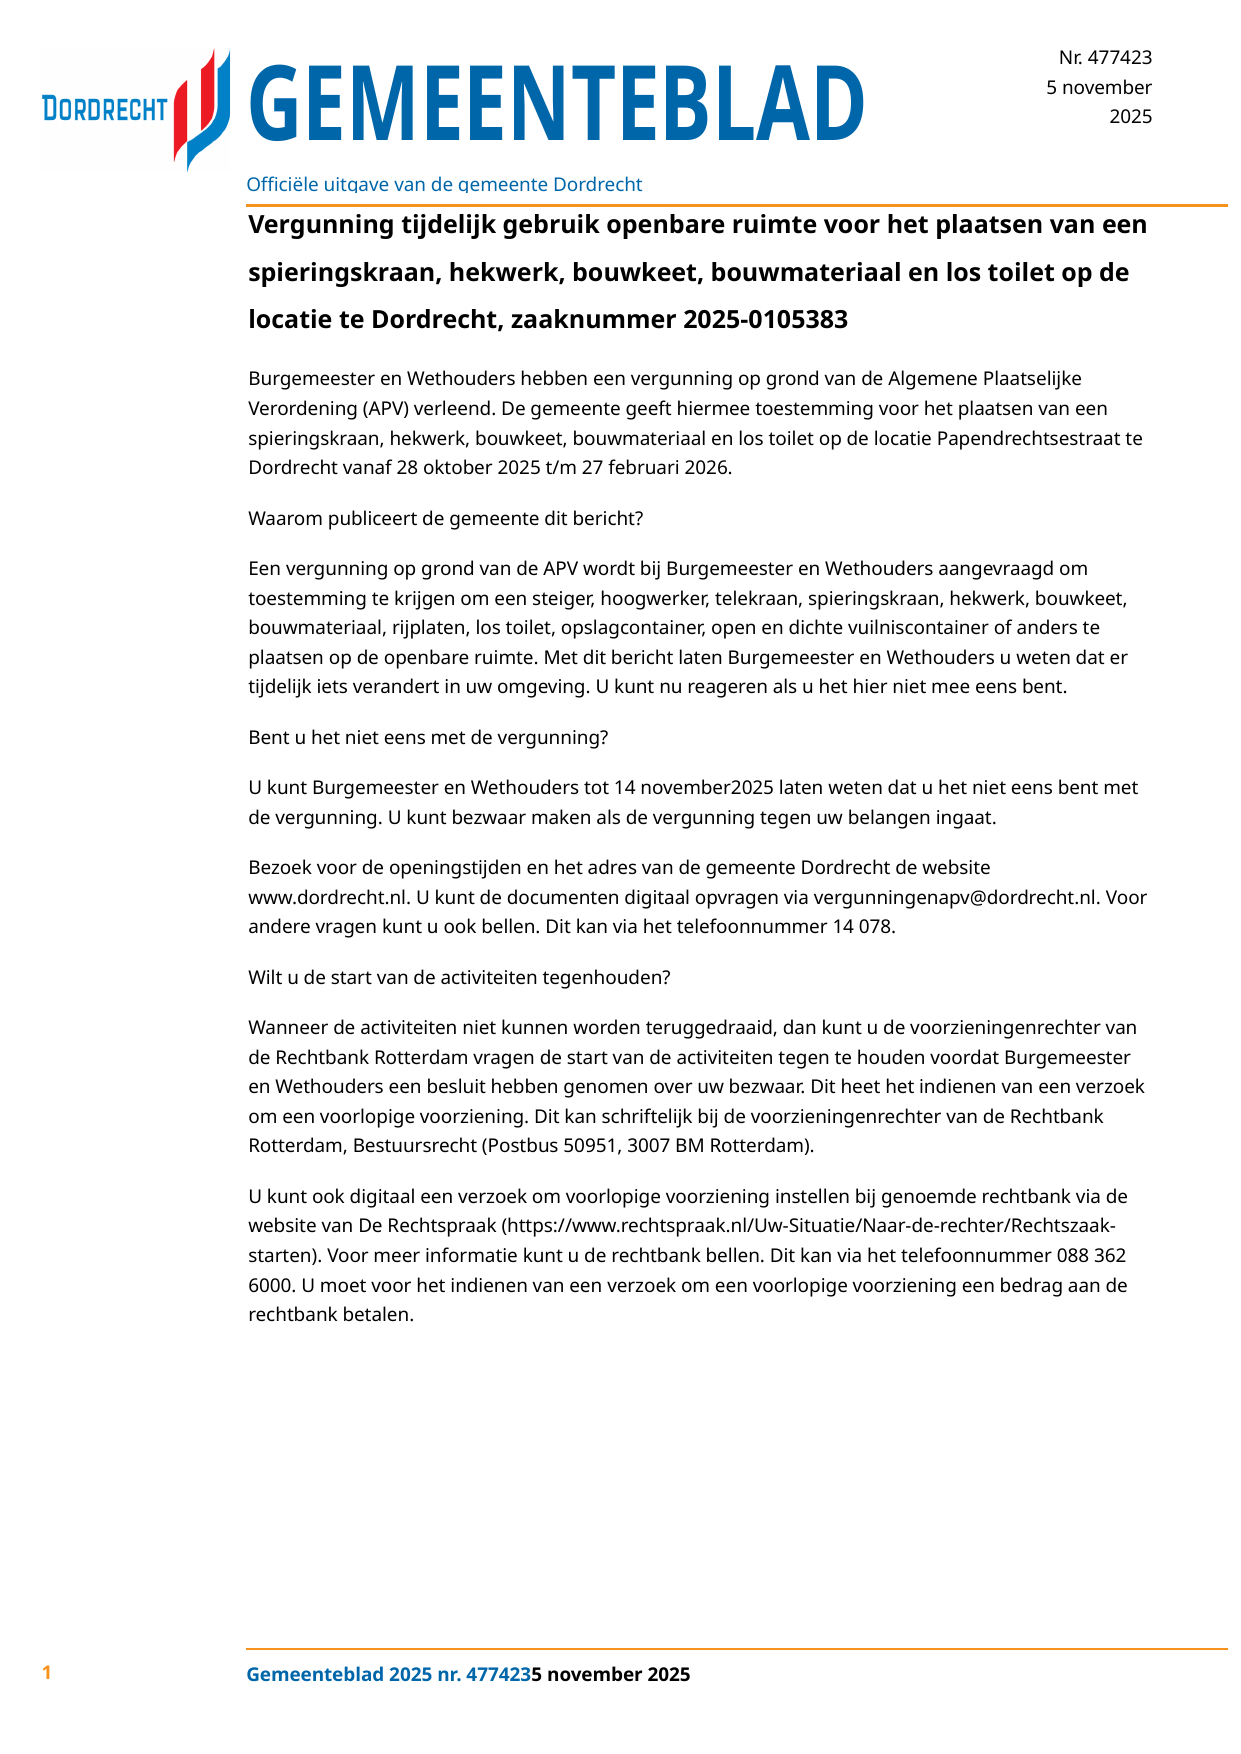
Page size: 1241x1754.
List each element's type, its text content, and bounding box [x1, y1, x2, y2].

text Een vergunning op grond van de APV wordt bij Burgemeester en Wethouders aangevraagd om toestemming te krijgen om een steiger, hoogwerker, telekraan, spieringskraan, hekwerk, bouwkeet, bouwmateriaal, rijplaten, los toilet, opslagcontainer, open en dichte vuilniscontainer of anders te plaatsen op de openbare ruimte. Met dit bericht laten Burgemeester en Wethouders u weten dat er tijdelijk iets verandert in uw omgeving. U kunt nu reageren als u het hier niet mee eens bent. [248, 555, 1152, 699]
text Bezoek voor de openingstijden en het adres van de gemeente Dordrecht de website www.dordrecht.nl. U kunt de documenten digitaal opvragen via vergunningenapv@dordrecht.nl. Voor andere vragen kunt u ook bellen. Dit kan via het telefoonnummer 14 078. [248, 854, 1152, 939]
text U kunt Burgemeester en Wethouders tot 14 november2025 laten weten dat u het niet eens bent met de vergunning. U kunt bezwaar maken als de vergunning tegen uw belangen ingaat. [248, 774, 1152, 829]
text Wanneer de activiteiten niet kunnen worden teruggedraaid, dan kunt u de voorzieningenrechter van de Rechtbank Rotterdam vragen de start van de activiteiten tegen te houden voordat Burgemeester en Wethouders een besluit hebben genomen over uw bezwaar. Dit heet het indienen van een verzoek om een voorlopige voorziening. Dit kan schriftelijk bij de voorzieningenrechter van de Rechtbank Rotterdam, Bestuursrecht (Postbus 50951, 3007 BM Rotterdam). [248, 1014, 1152, 1158]
text Vergunning tijdelijk gebruik openbare ruimte voor het plaatsen van een spieringskraan, hekwerk, bouwkeet, bouwmateriaal en los toilet op de locatie te Dordrecht, zaaknummer 2025-0105383 [248, 207, 1152, 336]
text Burgemeester en Wethouders hebben een vergunning op grond van de Algemene Plaatselijke Verordening (APV) verleend. De gemeente geeft hiermee toestemming voor het plaatsen van een spieringskraan, hekwerk, bouwkeet, bouwmateriaal en los toilet op de locatie Papendrechtsestraat te Dordrecht vanaf 28 oktober 2025 t/m 27 februari 2026. [248, 366, 1152, 480]
text Wilt u de start van de activiteiten tegenhouden? [248, 964, 1152, 989]
text U kunt ook digitaal een verzoek om voorlopige voorziening instellen bij genoemde rechtbank via de website van De Rechtspraak (https://www.rechtspraak.nl/Uw-Situatie/Naar-de-rechter/Rechtszaak-starten). Voor meer informatie kunt u de rechtbank bellen. Dit kan via het telefoonnummer 088 362 6000. U moet voor het indienen van een verzoek om een voorlopige voorziening een bedrag aan de rechtbank betalen. [248, 1183, 1152, 1327]
text Bent u het niet eens met de vergunning? [248, 724, 1152, 749]
picture [41, 47, 231, 172]
text Waarom publiceert de gemeente dit bericht? [248, 505, 1152, 530]
